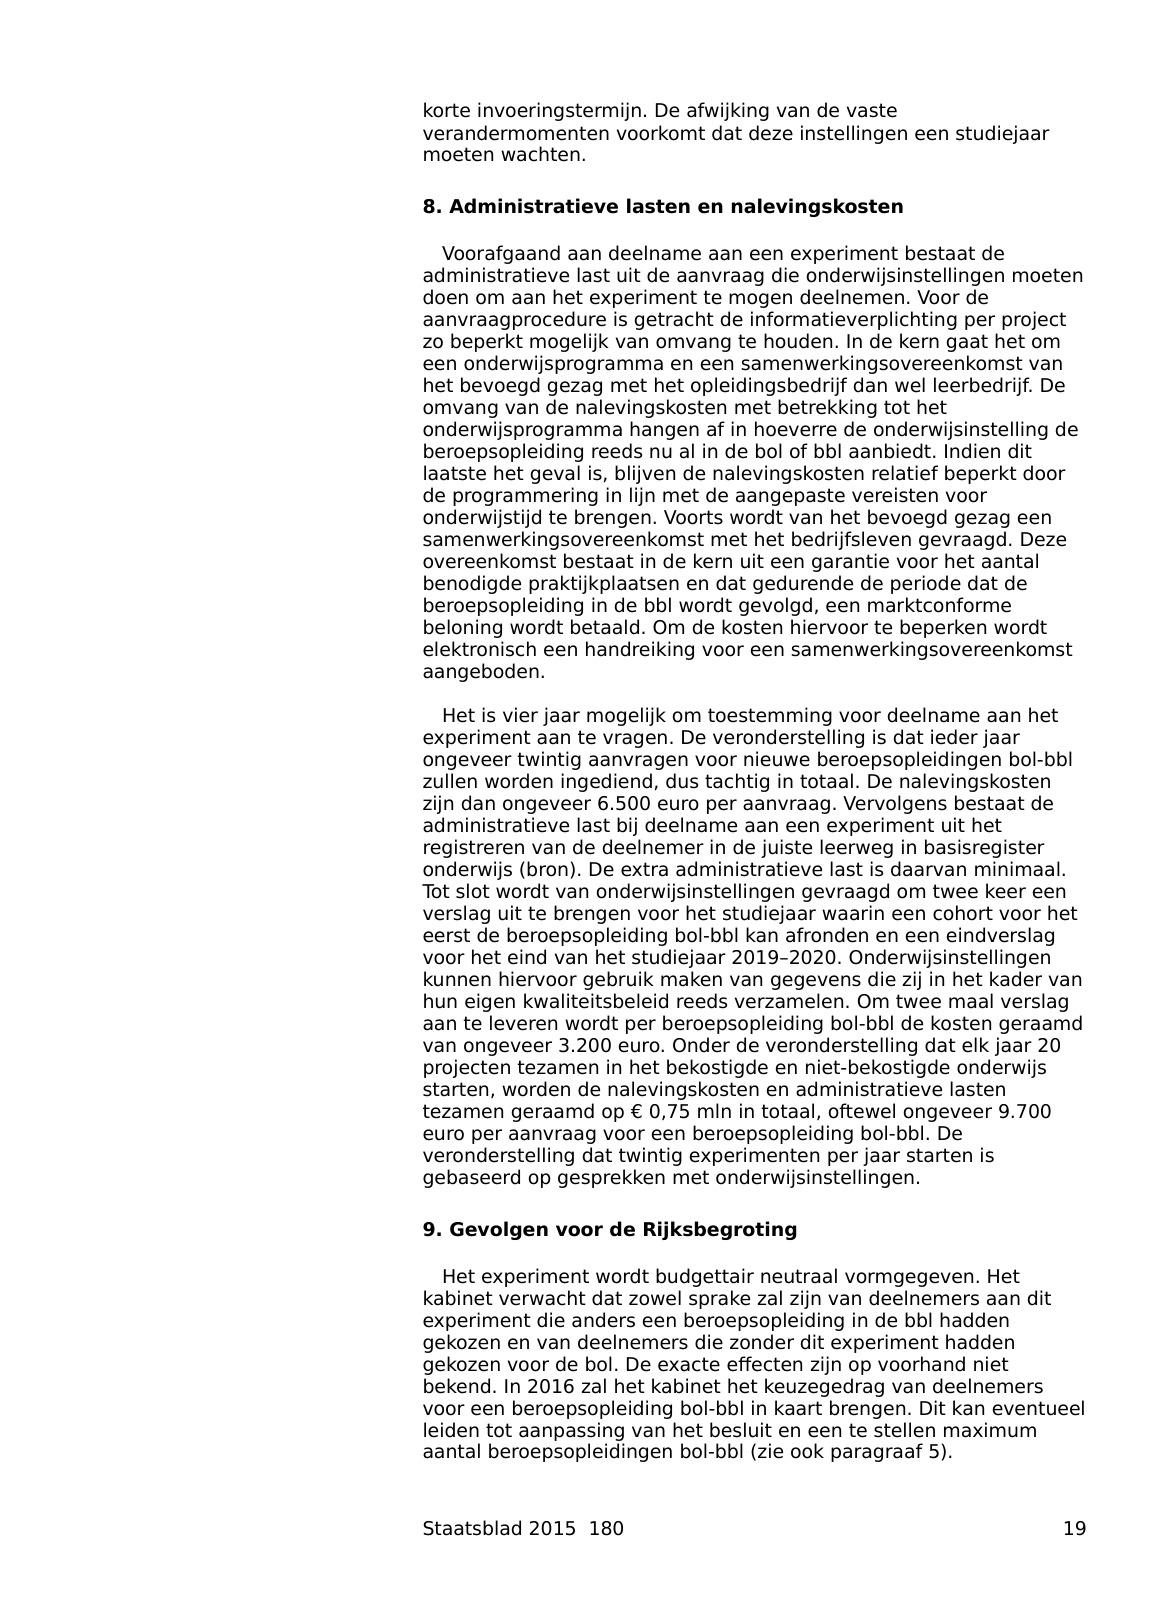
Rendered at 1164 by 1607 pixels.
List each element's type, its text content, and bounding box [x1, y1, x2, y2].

text Voorafgaand aan deelname aan een experiment bestaat de administratieve last uit de aanvraag die onderwijsinstellingen moeten doen om aan het experiment te mogen deelnemen. Voor de aanvraagprocedure is getracht de informatieverplichting per project zo beperkt mogelijk van omvang te houden. In de kern gaat het om een onderwijsprogramma en een samenwerkingsovereenkomst van het bevoegd gezag met het opleidingsbedrijf dan wel leerbedrijf. De omvang van de nalevingskosten met betrekking tot het onderwijsprogramma hangen af in hoeverre de onderwijsinstelling de beroepsopleiding reeds nu al in de bol of bbl aanbiedt. Indien dit laatste het geval is, blijven de nalevingskosten relatief beperkt door de programmering in lijn met de aangepaste vereisten voor onderwijstijd te brengen. Voorts wordt van het bevoegd gezag een samenwerkingsovereenkomst met het bedrijfsleven gevraagd. Deze overeenkomst bestaat in de kern uit een garantie voor het aantal benodigde praktijkplaatsen en dat gedurende de periode dat de beroepsopleiding in de bbl wordt gevolgd, een marktconforme beloning wordt betaald. Om de kosten hiervoor te beperken wordt elektronisch een handreiking voor een samenwerkingsovereenkomst aangeboden. [422, 243, 1087, 683]
subtitle 8. Administratieve lasten en nalevingskosten [422, 196, 1087, 218]
text Het is vier jaar mogelijk om toestemming voor deelname aan het experiment aan te vragen. De veronderstelling is dat ieder jaar ongeveer twintig aanvragen voor nieuwe beroepsopleidingen bol-bbl zullen worden ingediend, dus tachtig in totaal. De nalevingskosten zijn dan ongeveer 6.500 euro per aanvraag. Vervolgens bestaat de administratieve last bij deelname aan een experiment uit het registreren van de deelnemer in de juiste leerweg in basisregister onderwijs (bron). De extra administratieve last is daarvan minimaal. Tot slot wordt van onderwijsinstellingen gevraagd om twee keer een verslag uit te brengen voor het studiejaar waarin een cohort voor het eerst de beroepsopleiding bol-bbl kan afronden en een eindverslag voor het eind van het studiejaar 2019–2020. Onderwijsinstellingen kunnen hiervoor gebruik maken van gegevens die zij in het kader van hun eigen kwaliteitsbeleid reeds verzamelen. Om twee maal verslag aan te leveren wordt per beroepsopleiding bol-bbl de kosten geraamd van ongeveer 3.200 euro. Onder de veronderstelling dat elk jaar 20 projecten tezamen in het bekostigde en niet-bekostigde onderwijs starten, worden de nalevingskosten en administratieve lasten tezamen geraamd op € 0,75 mln in totaal, oftewel ongeveer 9.700 euro per aanvraag voor een beroepsopleiding bol-bbl. De veronderstelling dat twintig experimenten per jaar starten is gebaseerd op gesprekken met onderwijsinstellingen. [422, 705, 1087, 1189]
subtitle 9. Gevolgen voor de Rijksbegroting [422, 1219, 1087, 1241]
text Het experiment wordt budgettair neutraal vormgegeven. Het kabinet verwacht dat zowel sprake zal zijn van deelnemers aan dit experiment die anders een beroepsopleiding in de bbl hadden gekozen en van deelnemers die zonder dit experiment hadden gekozen voor de bol. De exacte effecten zijn op voorhand niet bekend. In 2016 zal het kabinet het keuzegedrag van deelnemers voor een beroepsopleiding bol-bbl in kaart brengen. Dit kan eventueel leiden tot aanpassing van het besluit en een te stellen maximum aantal beroepsopleidingen bol-bbl (zie ook paragraaf 5). [422, 1266, 1087, 1463]
text korte invoeringstermijn. De afwijking van de vaste verandermomenten voorkomt dat deze instellingen een studiejaar moeten wachten. [422, 100, 1087, 166]
